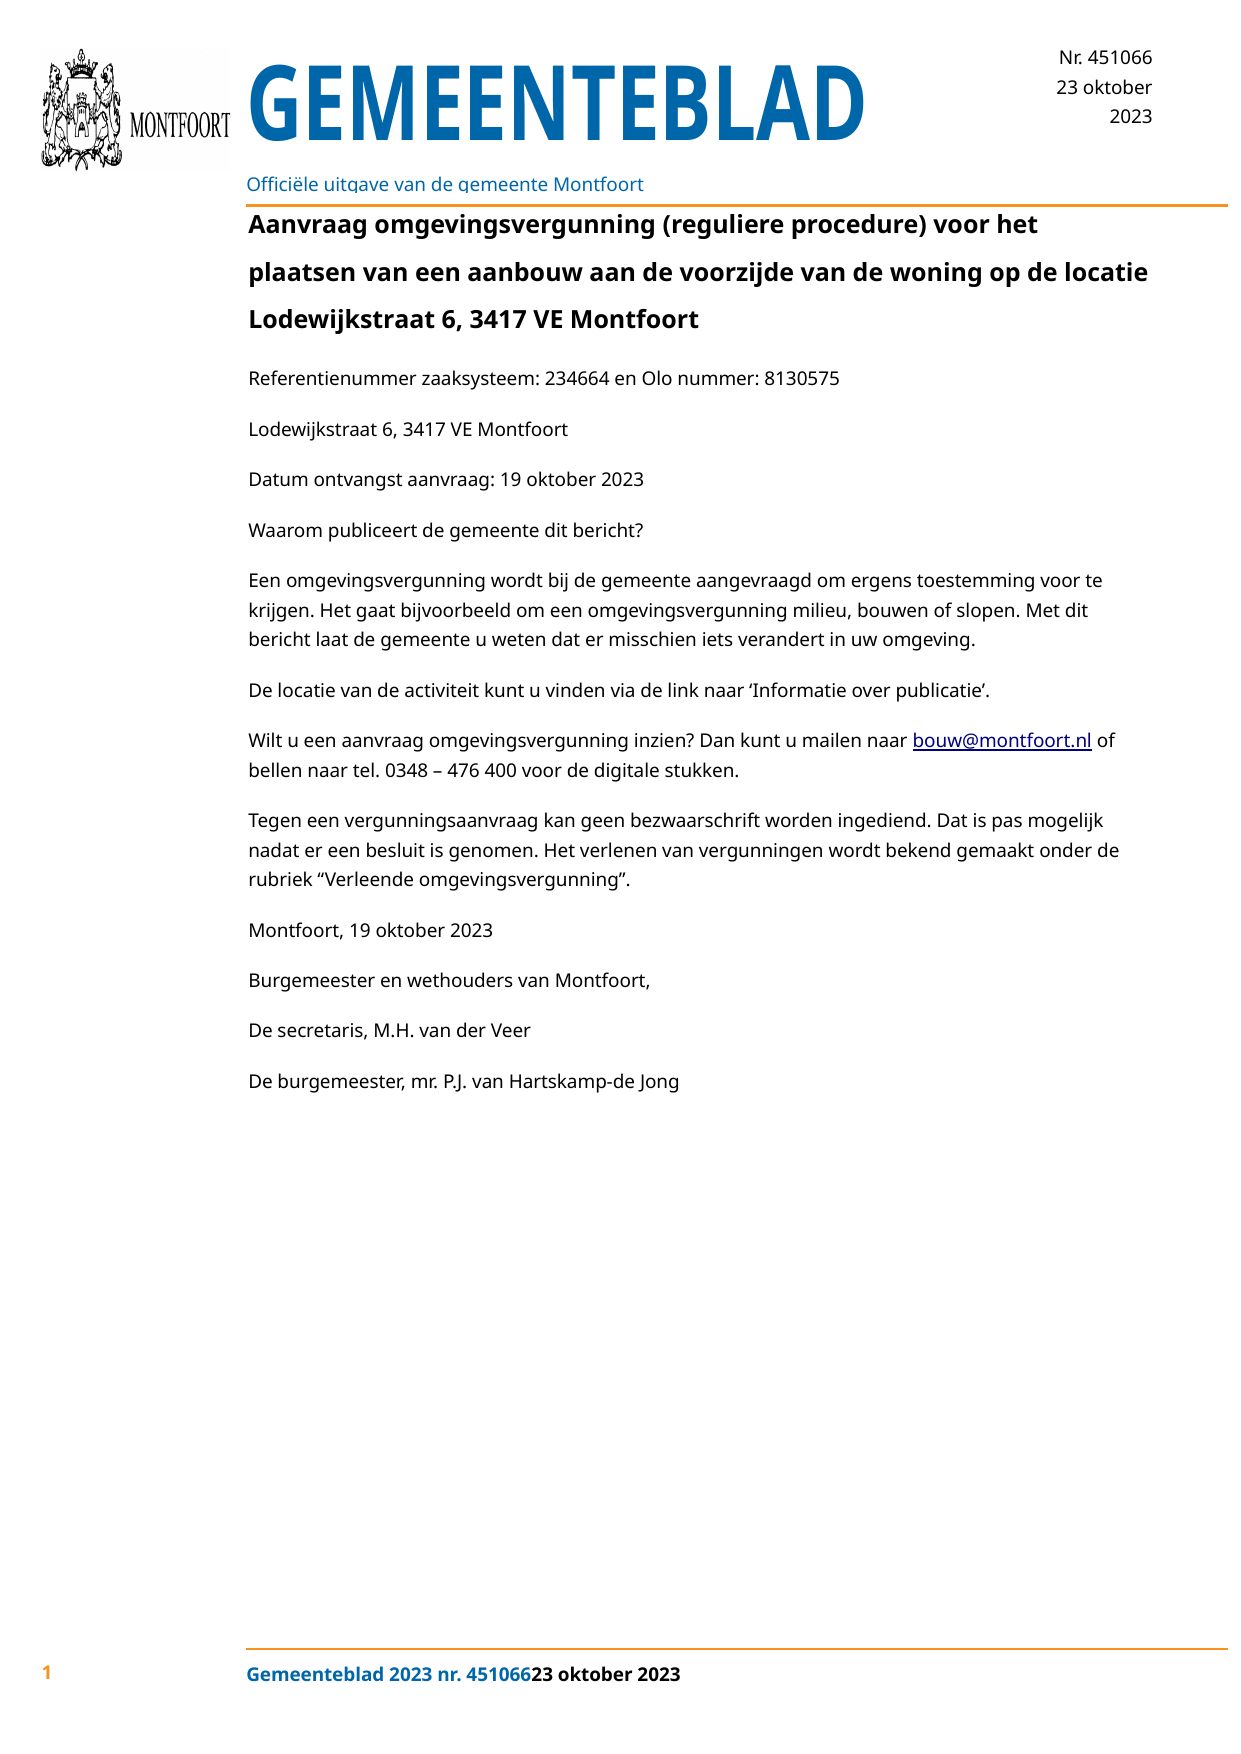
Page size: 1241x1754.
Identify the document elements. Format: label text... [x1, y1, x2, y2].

text Aanvraag omgevingsvergunning (reguliere procedure) voor het plaatsen van een aanbouw aan de voorzijde van de woning op de locatie Lodewijkstraat 6, 3417 VE Montfoort [248, 207, 1152, 336]
text Montfoort, 19 oktober 2023 [248, 917, 1152, 942]
text Datum ontvangst aanvraag: 19 oktober 2023 [248, 466, 1152, 492]
text Burgemeester en wethouders van Montfoort, [248, 967, 1152, 993]
text Wilt u een aanvraag omgevingsvergunning inzien? Dan kunt u mailen naar bouw@montfoort.nl of bellen naar tel. 0348 – 476 400 voor de digitale stukken. [248, 727, 1152, 782]
text Referentienummer zaaksysteem: 234664 en Olo nummer: 8130575 [248, 366, 1152, 391]
text De locatie van de activiteit kunt u vinden via de link naar ‘Informatie over publicatie’. [248, 677, 1152, 702]
text De secretaris, M.H. van der Veer [248, 1018, 1152, 1043]
text Een omgevingsvergunning wordt bij de gemeente aangevraagd om ergens toestemming voor te krijgen. Het gaat bijvoorbeeld om een omgevingsvergunning milieu, bouwen of slopen. Met dit bericht laat de gemeente u weten dat er misschien iets verandert in uw omgeving. [248, 567, 1152, 652]
text Waarom publiceert de gemeente dit bericht? [248, 517, 1152, 542]
text De burgemeester, mr. P.J. van Hartskamp-de Jong [248, 1068, 1152, 1094]
text Lodewijkstraat 6, 3417 VE Montfoort [248, 416, 1152, 442]
picture [41, 47, 231, 172]
text Tegen een vergunningsaanvraag kan geen bezwaarschrift worden ingediend. Dat is pas mogelijk nadat er een besluit is genomen. Het verlenen van vergunningen wordt bekend gemaakt onder de rubriek “Verleende omgevingsvergunning”. [248, 807, 1152, 892]
